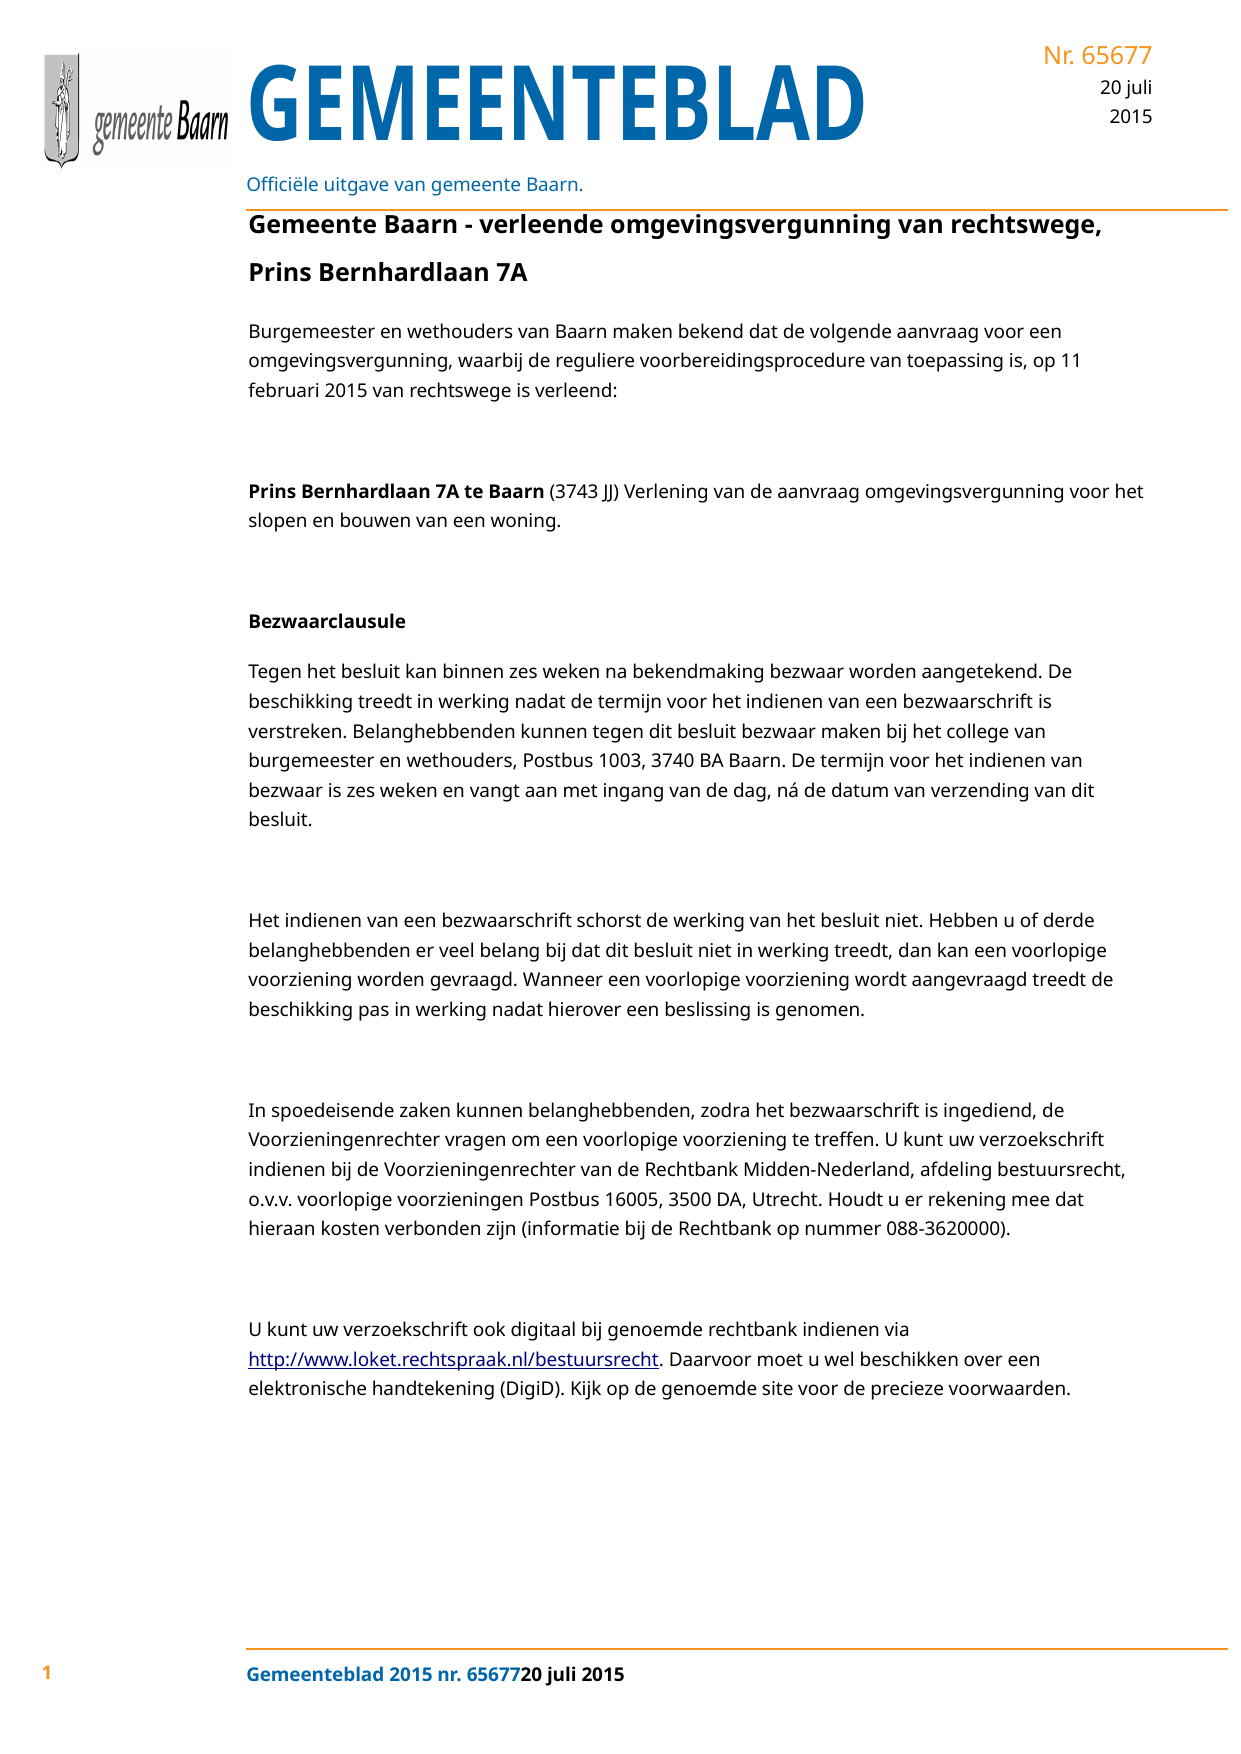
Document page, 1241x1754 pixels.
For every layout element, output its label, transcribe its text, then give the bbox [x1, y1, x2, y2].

text Tegen het besluit kan binnen zes weken na bekendmaking bezwaar worden aangetekend. De beschikking treedt in werking nadat de termijn voor het indienen van een bezwaarschrift is verstreken. Belanghebbenden kunnen tegen dit besluit bezwaar maken bij het college van burgemeester en wethouders, Postbus 1003, 3740 BA Baarn. De termijn voor het indienen van bezwaar is zes weken en vangt aan met ingang van de dag, ná de datum van verzending van dit besluit. [248, 659, 1152, 832]
picture [41, 47, 231, 172]
text Burgemeester en wethouders van Baarn maken bekend dat de volgende aanvraag voor een omgevingsvergunning, waarbij de reguliere voorbereidingsprocedure van toepassing is, op 11 februari 2015 van rechtswege is verleend: [248, 318, 1152, 403]
text Bezwaarclausule [248, 608, 1152, 634]
text In spoedeisende zaken kunnen belanghebbenden, zodra het bezwaarschrift is ingediend, de Voorzieningenrechter vragen om een voorlopige voorziening te treffen. U kunt uw verzoekschrift indienen bij de Voorzieningenrechter van de Rechtbank Midden-Nederland, afdeling bestuursrecht, o.v.v. voorlopige voorzieningen Postbus 16005, 3500 DA, Utrecht. Houdt u er rekening mee dat hieraan kosten verbonden zijn (informatie bij de Rechtbank op nummer 088-3620000). [248, 1097, 1152, 1241]
text Gemeente Baarn - verleende omgevingsvergunning van rechtswege, Prins Bernhardlaan 7A [248, 211, 1152, 288]
text Het indienen van een bezwaarschrift schorst de werking van het besluit niet. Hebben u of derde belanghebbenden er veel belang bij dat dit besluit niet in werking treedt, dan kan een voorlopige voorziening worden gevraagd. Wanneer een voorlopige voorziening wordt aangevraagd treedt de beschikking pas in werking nadat hierover een beslissing is genomen. [248, 907, 1152, 1022]
text Prins Bernhardlaan 7A te Baarn (3743 JJ) Verlening van de aanvraag omgevingsvergunning voor het slopen en bouwen van een woning. [248, 478, 1152, 533]
text U kunt uw verzoekschrift ook digitaal bij genoemde rechtbank indienen via http://www.loket.rechtspraak.nl/bestuursrecht. Daarvoor moet u wel beschikken over een elektronische handtekening (DigiD). Kijk op de genoemde site voor de precieze voorwaarden. [248, 1316, 1152, 1401]
